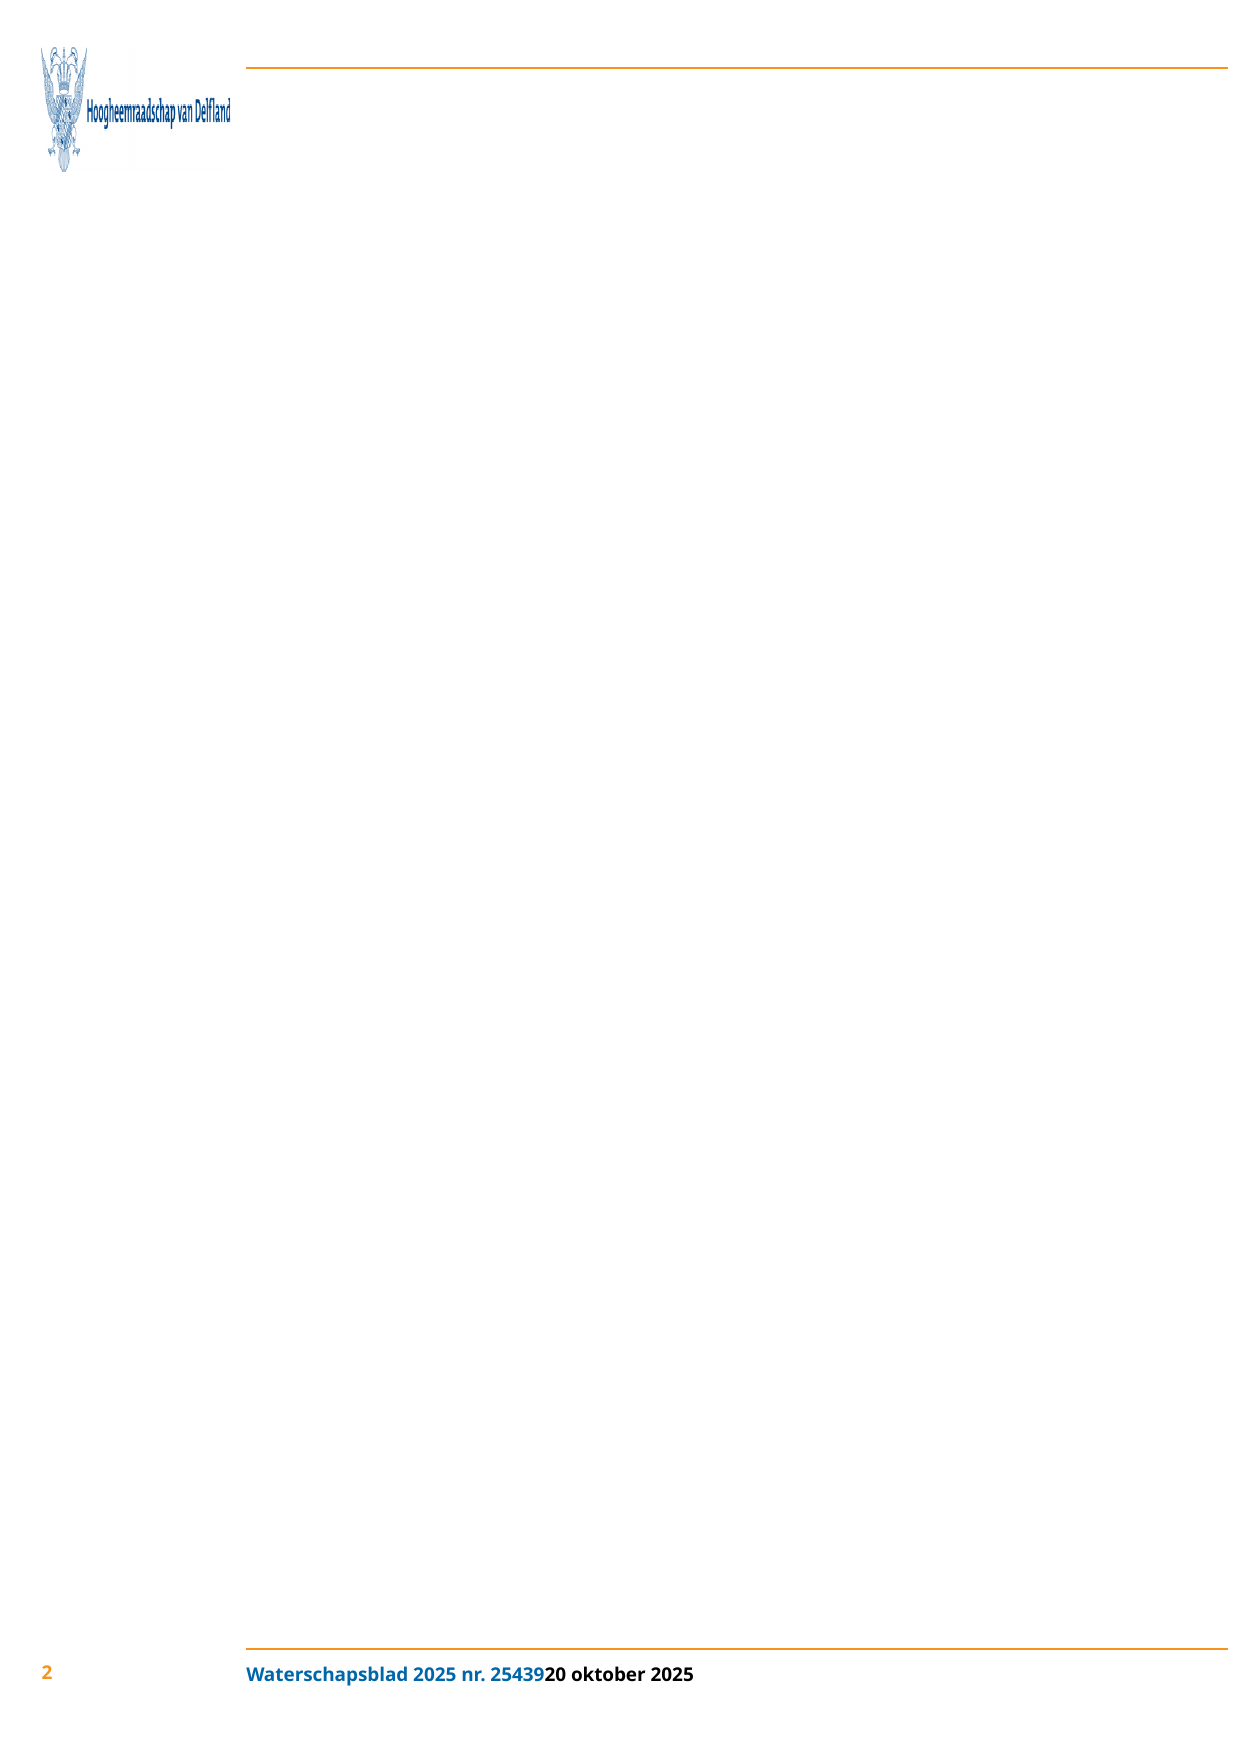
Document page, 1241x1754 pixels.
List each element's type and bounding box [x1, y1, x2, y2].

picture [41, 47, 231, 172]
